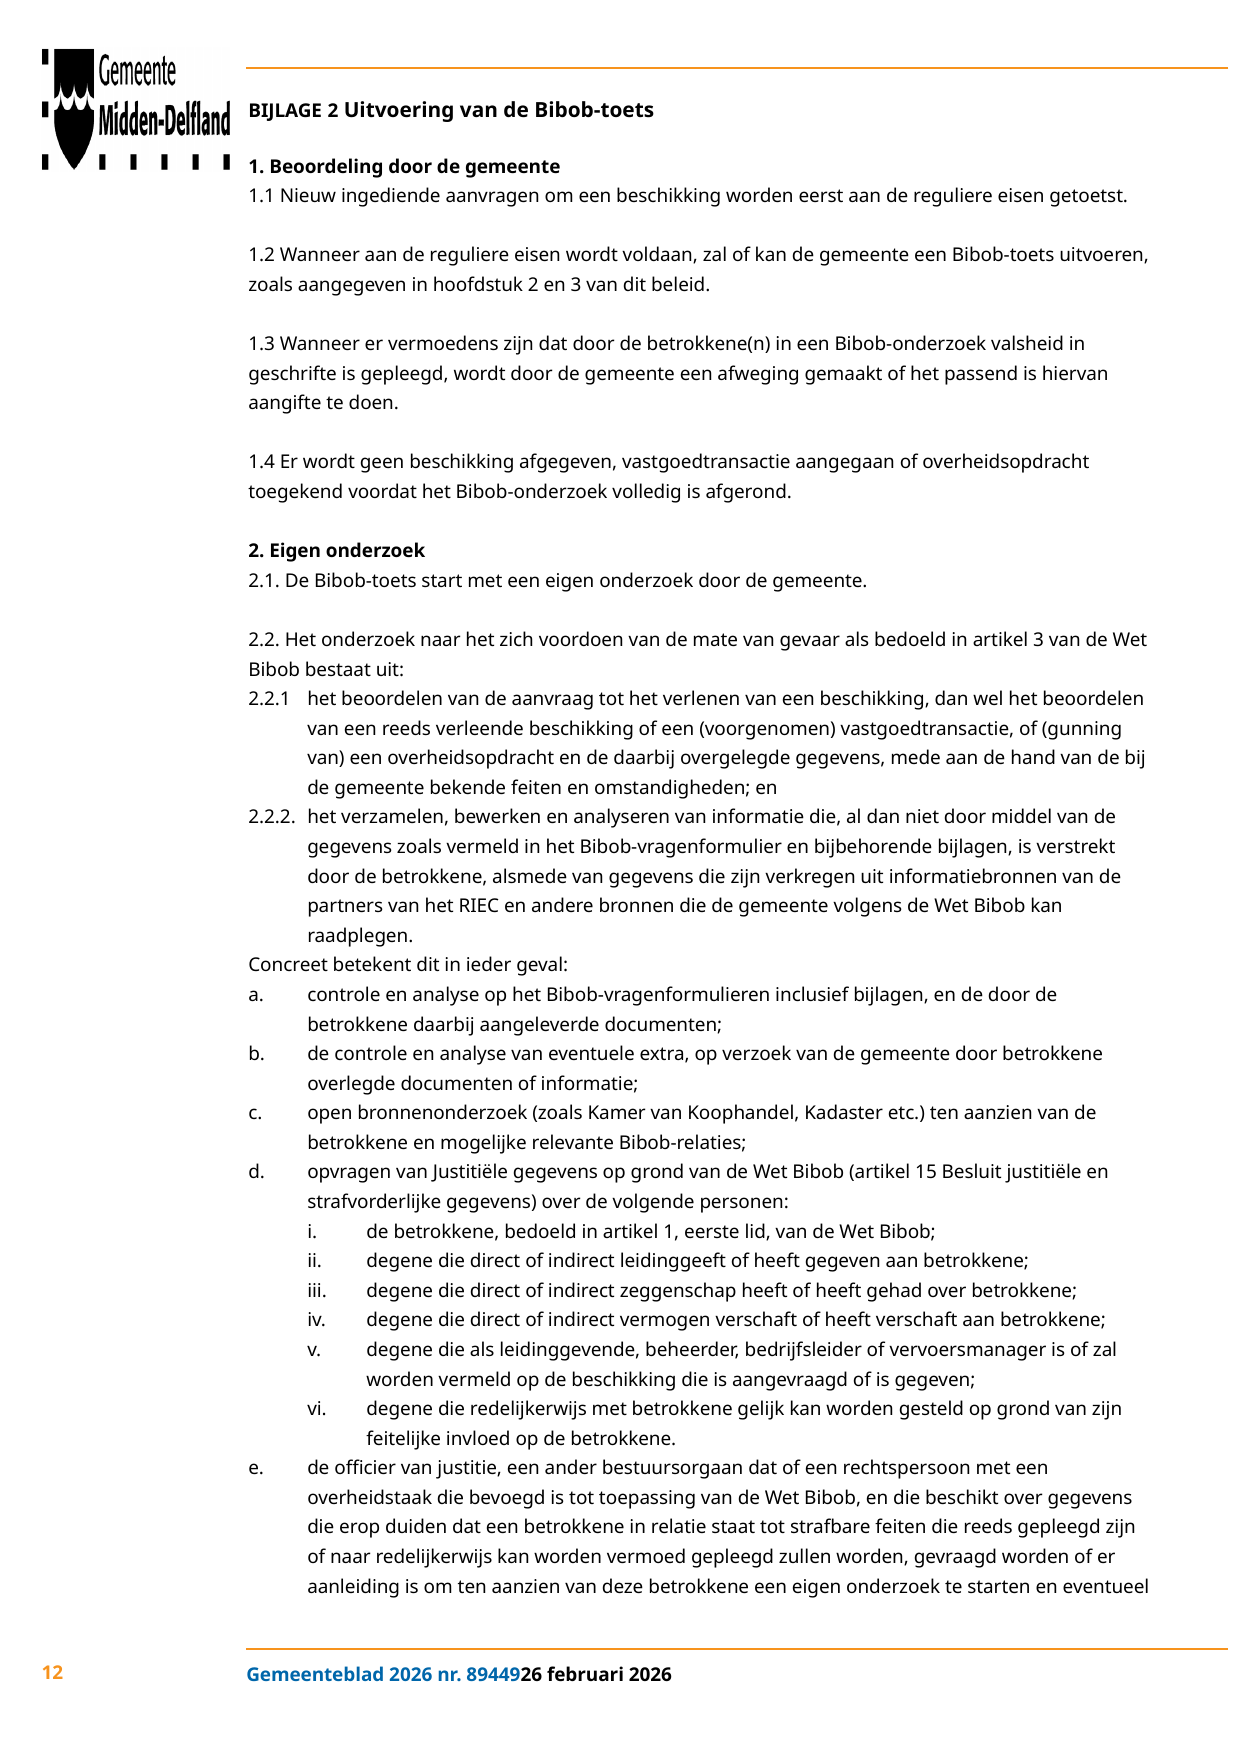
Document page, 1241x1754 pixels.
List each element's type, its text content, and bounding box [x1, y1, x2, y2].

list open bronnenonderzoek (zoals Kamer van Koophandel, Kadaster etc.) ten aanzien van de betrokkene en mogelijke relevante Bibob-relaties; [248, 1099, 1152, 1155]
picture [41, 47, 231, 172]
list degene die direct of indirect zeggenschap heeft of heeft gehad over betrokkene; [307, 1277, 1152, 1303]
list de betrokkene, bedoeld in artikel 1, eerste lid, van de Wet Bibob; [307, 1218, 1152, 1244]
list het verzamelen, bewerken en analyseren van informatie die, al dan niet door middel van de gegevens zoals vermeld in het Bibob-vragenformulier en bijbehorende bijlagen, is verstrekt door de betrokkene, alsmede van gegevens die zijn verkregen uit informatiebronnen van de partners van het RIEC en andere bronnen die de gemeente volgens de Wet Bibob kan raadplegen. [248, 804, 1152, 948]
text 1.4 Er wordt geen beschikking afgegeven, vastgoedtransactie aangegaan of overheidsopdracht toegekend voordat het Bibob-onderzoek volledig is afgerond. [248, 449, 1152, 504]
list degene die direct of indirect leidinggeeft of heeft gegeven aan betrokkene; [307, 1247, 1152, 1273]
text 1. Beoordeling door de gemeente [248, 153, 1152, 179]
list degene die als leidinggevende, beheerder, bedrijfsleider of vervoersmanager is of zal worden vermeld op de beschikking die is aangevraagd of is gegeven; [307, 1336, 1152, 1392]
text 1.1 Nieuw ingediende aanvragen om een beschikking worden eerst aan de reguliere eisen getoetst. [248, 182, 1152, 208]
list degene die direct of indirect vermogen verschaft of heeft verschaft aan betrokkene; [307, 1307, 1152, 1332]
list de controle en analyse van eventuele extra, op verzoek van de gemeente door betrokkene overlegde documenten of informatie; [248, 1040, 1152, 1096]
text 1.3 Wanneer er vermoedens zijn dat door de betrokkene(n) in een Bibob-onderzoek valsheid in geschrifte is gepleegd, wordt door de gemeente een afweging gemaakt of het passend is hiervan aangifte te doen. [248, 330, 1152, 415]
text BIJLAGE 2 Uitvoering van de Bibob-toets [248, 95, 1152, 123]
list controle en analyse op het Bibob-vragenformulieren inclusief bijlagen, en de door de betrokkene daarbij aangeleverde documenten; [248, 981, 1152, 1037]
list degene die redelijkerwijs met betrokkene gelijk kan worden gesteld op grond van zijn feitelijke invloed op de betrokkene. [307, 1395, 1152, 1451]
text 2. Eigen onderzoek [248, 537, 1152, 563]
text 2.1. De Bibob-toets start met een eigen onderzoek door de gemeente. [248, 567, 1152, 593]
text Concreet betekent dit in ieder geval: [248, 952, 1152, 977]
list het beoordelen van de aanvraag tot het verlenen van een beschikking, dan wel het beoordelen van een reeds verleende beschikking of een (voorgenomen) vastgoedtransactie, of (gunning van) een overheidsopdracht en de daarbij overgelegde gegevens, mede aan de hand van de bij de gemeente bekende feiten en omstandigheden; en [248, 685, 1152, 800]
text 2.2. Het onderzoek naar het zich voordoen van de mate van gevaar als bedoeld in artikel 3 van de Wet Bibob bestaat uit: [248, 626, 1152, 682]
list de officier van justitie, een ander bestuursorgaan dat of een rechtspersoon met een overheidstaak die bevoegd is tot toepassing van de Wet Bibob, en die beschikt over gegevens die erop duiden dat een betrokkene in relatie staat tot strafbare feiten die reeds gepleegd zijn of naar redelijkerwijs kan worden vermoed gepleegd zullen worden, gevraagd worden of er aanleiding is om ten aanzien van deze betrokkene een eigen onderzoek te starten en eventueel [248, 1454, 1152, 1599]
list opvragen van Justitiële gegevens op grond van de Wet Bibob (artikel 15 Besluit justitiële en strafvorderlijke gegevens) over de volgende personen: [248, 1159, 1152, 1214]
text 1.2 Wanneer aan de reguliere eisen wordt voldaan, zal of kan de gemeente een Bibob-toets uitvoeren, zoals aangegeven in hoofdstuk 2 en 3 van dit beleid. [248, 242, 1152, 297]
